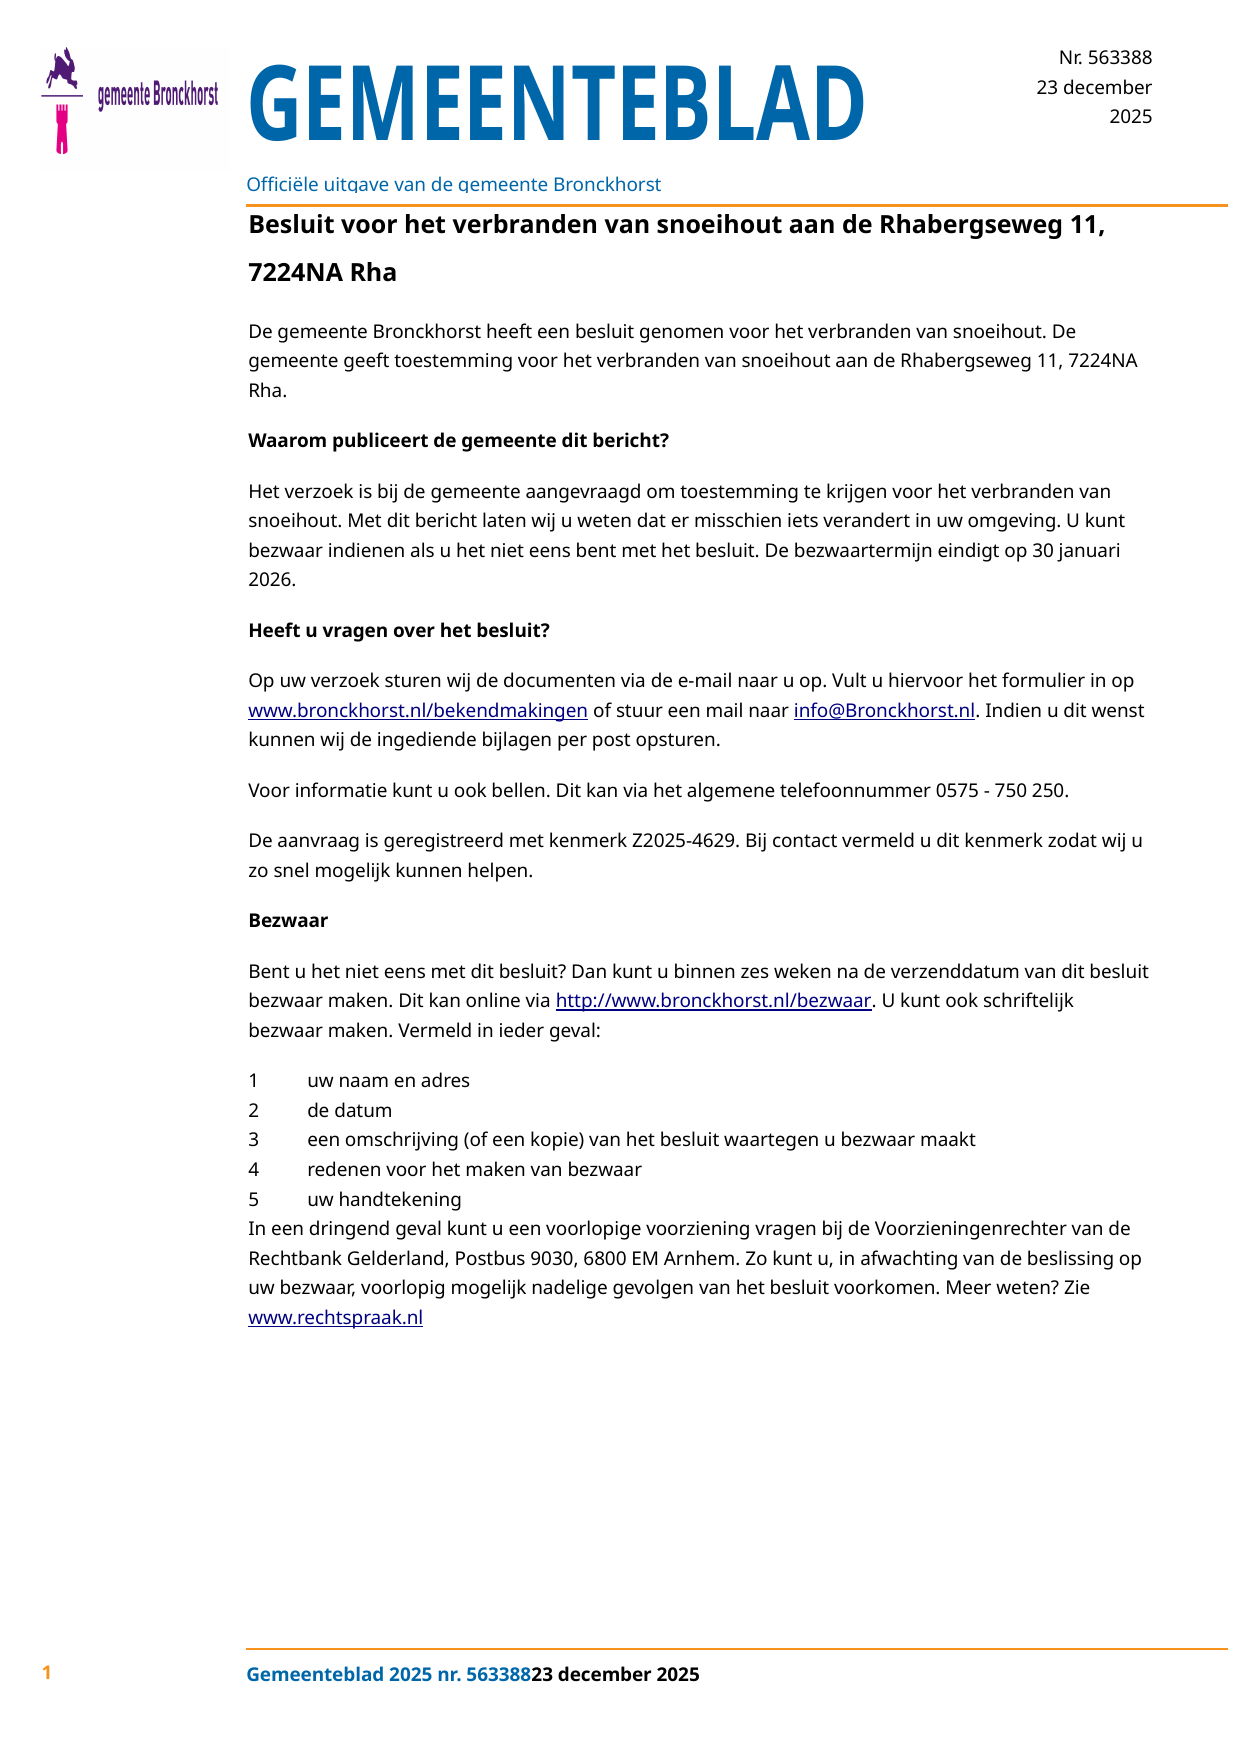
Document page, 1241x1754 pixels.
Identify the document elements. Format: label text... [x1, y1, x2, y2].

list redenen voor het maken van bezwaar [248, 1156, 1152, 1182]
text Bent u het niet eens met dit besluit? Dan kunt u binnen zes weken na de verzenddatum van dit besluit bezwaar maken. Dit kan online via http://www.bronckhorst.nl/bezwaar. U kunt ook schriftelijk bezwaar maken. Vermeld in ieder geval: [248, 958, 1152, 1043]
text Heeft u vragen over het besluit? [248, 617, 1152, 643]
list een omschrijving (of een kopie) van het besluit waartegen u bezwaar maakt [248, 1127, 1152, 1152]
text Op uw verzoek sturen wij de documenten via de e-mail naar u op. Vult u hiervoor het formulier in op www.bronckhorst.nl/bekendmakingen of stuur een mail naar info@Bronckhorst.nl. Indien u dit wenst kunnen wij de ingediende bijlagen per post opsturen. [248, 667, 1152, 752]
text Waarom publiceert de gemeente dit bericht? [248, 427, 1152, 453]
text Voor informatie kunt u ook bellen. Dit kan via het algemene telefoonnummer 0575 - 750 250. [248, 777, 1152, 803]
list uw handtekening [248, 1186, 1152, 1212]
picture [41, 47, 231, 172]
list uw naam en adres [248, 1067, 1152, 1093]
list de datum [248, 1097, 1152, 1123]
text Besluit voor het verbranden van snoeihout aan de Rhabergseweg 11, 7224NA Rha [248, 207, 1152, 288]
text De aanvraag is geregistreerd met kenmerk Z2025-4629. Bij contact vermeld u dit kenmerk zodat wij u zo snel mogelijk kunnen helpen. [248, 827, 1152, 883]
text Bezwaar [248, 907, 1152, 933]
text De gemeente Bronckhorst heeft een besluit genomen voor het verbranden van snoeihout. De gemeente geeft toestemming voor het verbranden van snoeihout aan de Rhabergseweg 11, 7224NA Rha. [248, 318, 1152, 403]
text Het verzoek is bij de gemeente aangevraagd om toestemming te krijgen voor het verbranden van snoeihout. Met dit bericht laten wij u weten dat er misschien iets verandert in uw omgeving. U kunt bezwaar indienen als u het niet eens bent met het besluit. De bezwaartermijn eindigt op 30 januari 2026. [248, 478, 1152, 592]
text In een dringend geval kunt u een voorlopige voorziening vragen bij de Voorzieningenrechter van de Rechtbank Gelderland, Postbus 9030, 6800 EM Arnhem. Zo kunt u, in afwachting van de beslissing op uw bezwaar, voorlopig mogelijk nadelige gevolgen van het besluit voorkomen. Meer weten? Zie www.rechtspraak.nl [248, 1215, 1152, 1330]
